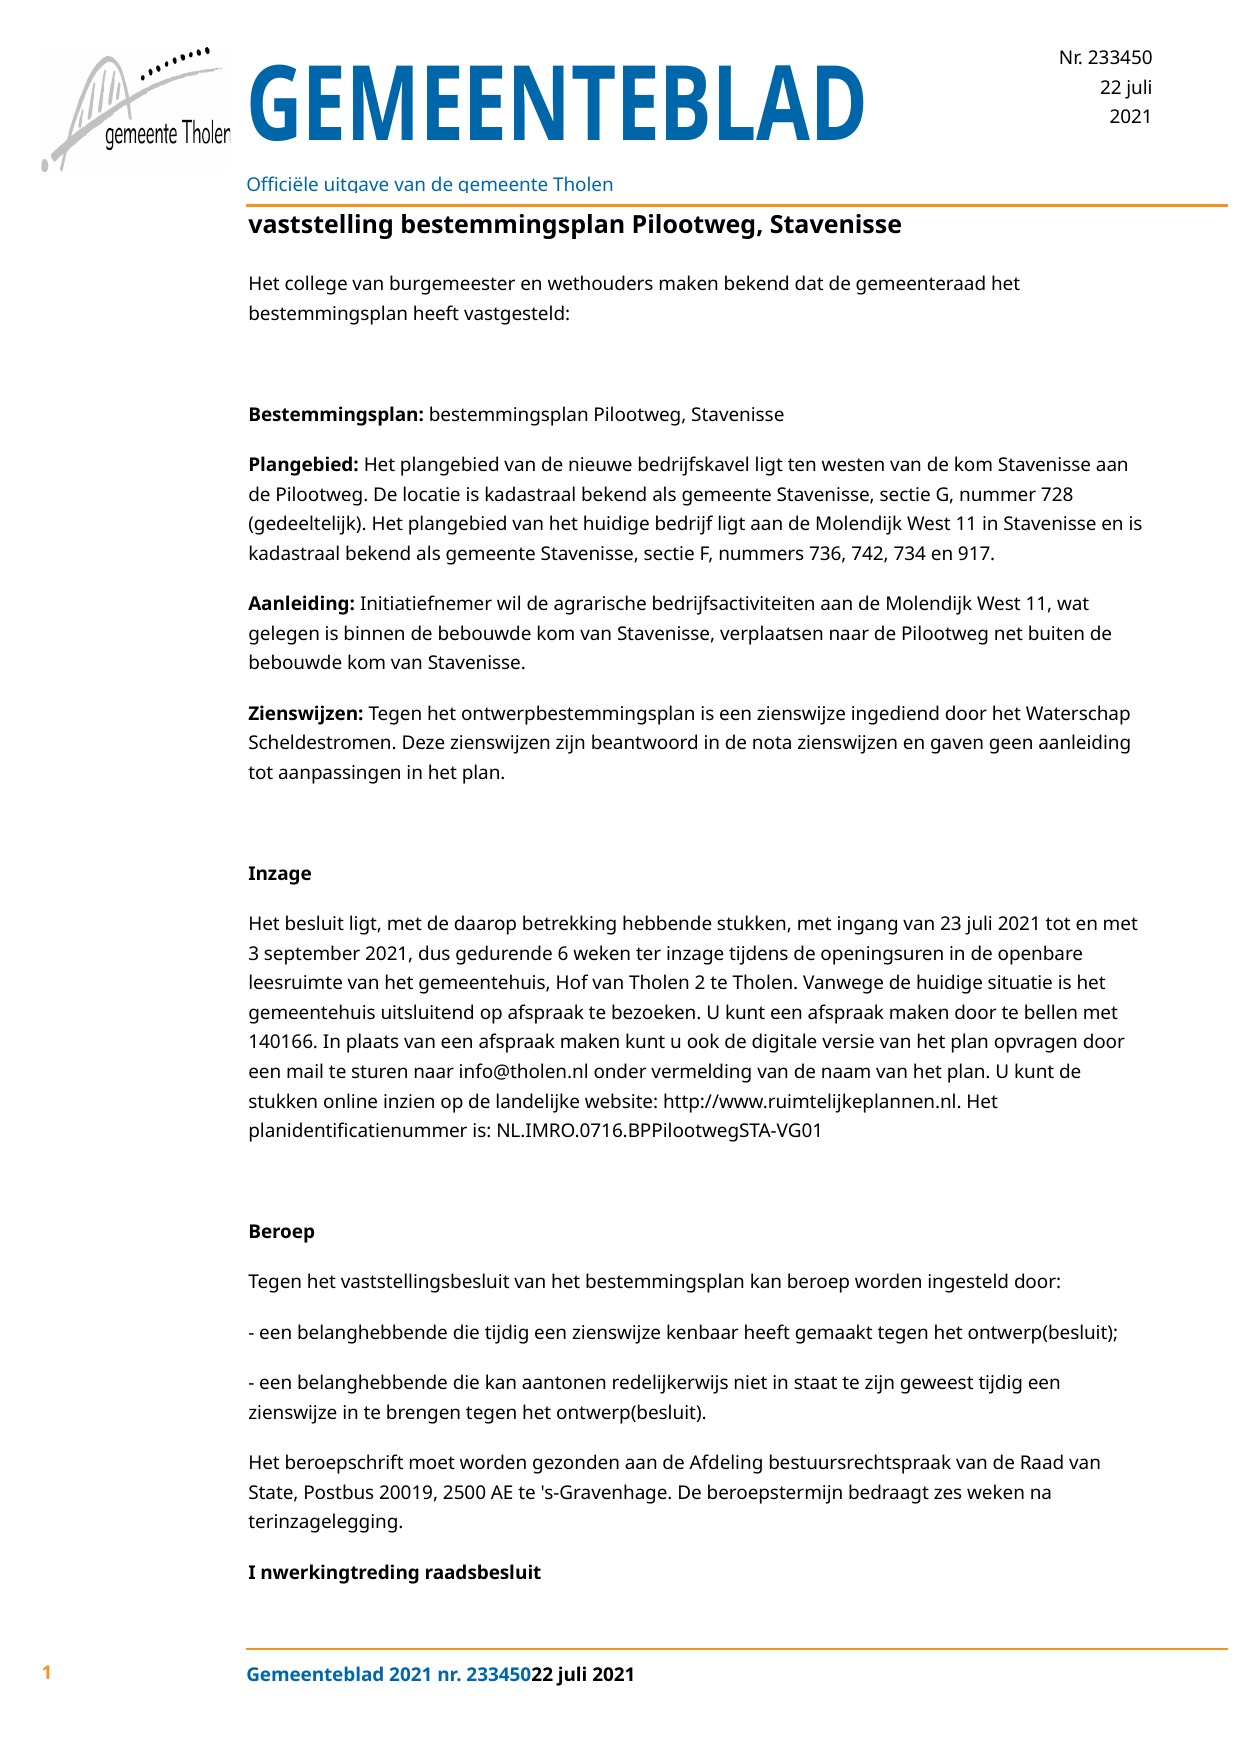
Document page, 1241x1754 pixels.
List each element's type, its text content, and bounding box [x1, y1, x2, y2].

text Bestemmingsplan: bestemmingsplan Pilootweg, Stavenisse [248, 401, 1152, 426]
text vaststelling bestemmingsplan Pilootweg, Stavenisse [248, 207, 1152, 241]
text Beroep [248, 1218, 1152, 1244]
text Het beroepschrift moet worden gezonden aan de Afdeling bestuursrechtspraak van de Raad van State, Postbus 20019, 2500 AE te 's-Gravenhage. De beroepstermijn bedraagt zes weken na terinzagelegging. [248, 1449, 1152, 1534]
text Aanleiding: Initiatiefnemer wil de agrarische bedrijfsactiviteiten aan de Molendijk West 11, wat gelegen is binnen de bebouwde kom van Stavenisse, verplaatsen naar de Pilootweg net buiten de bebouwde kom van Stavenisse. [248, 590, 1152, 675]
picture [41, 47, 231, 172]
text Het college van burgemeester en wethouders maken bekend dat de gemeenteraad het bestemmingsplan heeft vastgesteld: [248, 270, 1152, 326]
text - een belanghebbende die kan aantonen redelijkerwijs niet in staat te zijn geweest tijdig een zienswijze in te brengen tegen het ontwerp(besluit). [248, 1369, 1152, 1425]
text Tegen het vaststellingsbesluit van het bestemmingsplan kan beroep worden ingesteld door: [248, 1269, 1152, 1294]
text Plangebied: Het plangebied van de nieuwe bedrijfskavel ligt ten westen van de kom Stavenisse aan de Pilootweg. De locatie is kadastraal bekend als gemeente Stavenisse, sectie G, nummer 728 (gedeeltelijk). Het plangebied van het huidige bedrijf ligt aan de Molendijk West 11 in Stavenisse en is kadastraal bekend als gemeente Stavenisse, sectie F, nummers 736, 742, 734 en 917. [248, 451, 1152, 566]
text Inzage [248, 860, 1152, 886]
text - een belanghebbende die tijdig een zienswijze kenbaar heeft gemaakt tegen het ontwerp(besluit); [248, 1319, 1152, 1345]
text Zienswijzen: Tegen het ontwerpbestemmingsplan is een zienswijze ingediend door het Waterschap Scheldestromen. Deze zienswijzen zijn beantwoord in de nota zienswijzen en gaven geen aanleiding tot aanpassingen in het plan. [248, 700, 1152, 785]
text Het besluit ligt, met de daarop betrekking hebbende stukken, met ingang van 23 juli 2021 tot en met 3 september 2021, dus gedurende 6 weken ter inzage tijdens de openingsuren in de openbare leesruimte van het gemeentehuis, Hof van Tholen 2 te Tholen. Vanwege de huidige situatie is het gemeentehuis uitsluitend op afspraak te bezoeken. U kunt een afspraak maken door te bellen met 140166. In plaats van een afspraak maken kunt u ook de digitale versie van het plan opvragen door een mail te sturen naar info@tholen.nl onder vermelding van de naam van het plan. U kunt de stukken online inzien op de landelijke website: http://www.ruimtelijkeplannen.nl. Het planidentificatienummer is: NL.IMRO.0716.BPPilootwegSTA-VG01 [248, 910, 1152, 1143]
text I nwerkingtreding raadsbesluit [248, 1559, 1152, 1585]
